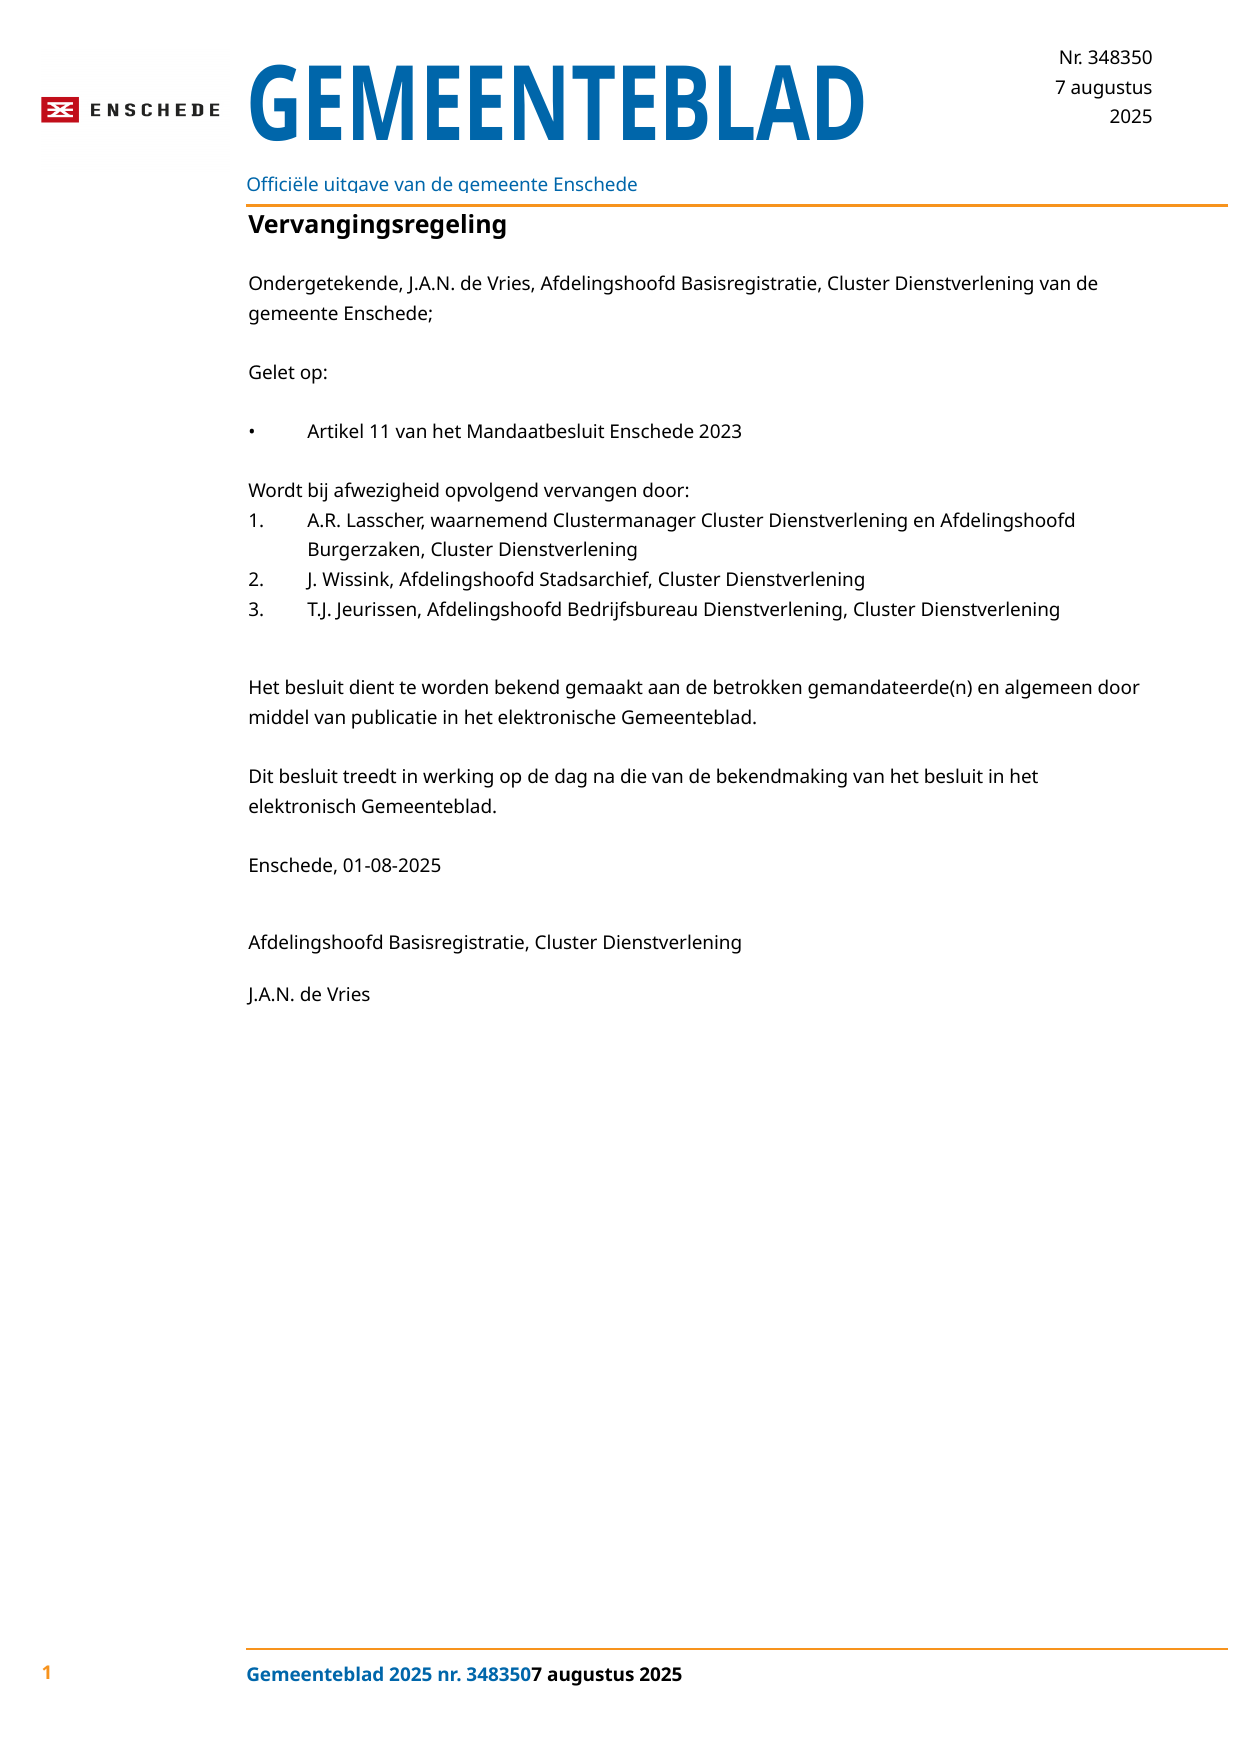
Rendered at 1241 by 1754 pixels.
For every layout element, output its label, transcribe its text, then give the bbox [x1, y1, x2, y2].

list A.R. Lasscher, waarnemend Clustermanager Cluster Dienstverlening en Afdelingshoofd Burgerzaken, Cluster Dienstverlening [248, 507, 1152, 562]
text Ondergetekende, J.A.N. de Vries, Afdelingshoofd Basisregistratie, Cluster Dienstverlening van de gemeente Enschede; [248, 270, 1152, 326]
text Vervangingsregeling [248, 207, 1152, 241]
text Enschede, 01-08-2025 [248, 852, 1152, 878]
picture [41, 47, 231, 172]
text Gelet op: [248, 359, 1152, 385]
list Artikel 11 van het Mandaatbesluit Enschede 2023 [248, 418, 1152, 444]
text Wordt bij afwezigheid opvolgend vervangen door: [248, 477, 1152, 503]
list J. Wissink, Afdelingshoofd Stadsarchief, Cluster Dienstverlening [248, 566, 1152, 592]
text Afdelingshoofd Basisregistratie, Cluster Dienstverlening [248, 929, 1152, 955]
text J.A.N. de Vries [248, 981, 1152, 1006]
list T.J. Jeurissen, Afdelingshoofd Bedrijfsbureau Dienstverlening, Cluster Dienstverlening [248, 596, 1152, 621]
text Het besluit dient te worden bekend gemaakt aan de betrokken gemandateerde(n) en algemeen door middel van publicatie in het elektronische Gemeenteblad. [248, 674, 1152, 730]
text Dit besluit treedt in werking op de dag na die van de bekendmaking van het besluit in het elektronisch Gemeenteblad. [248, 763, 1152, 819]
